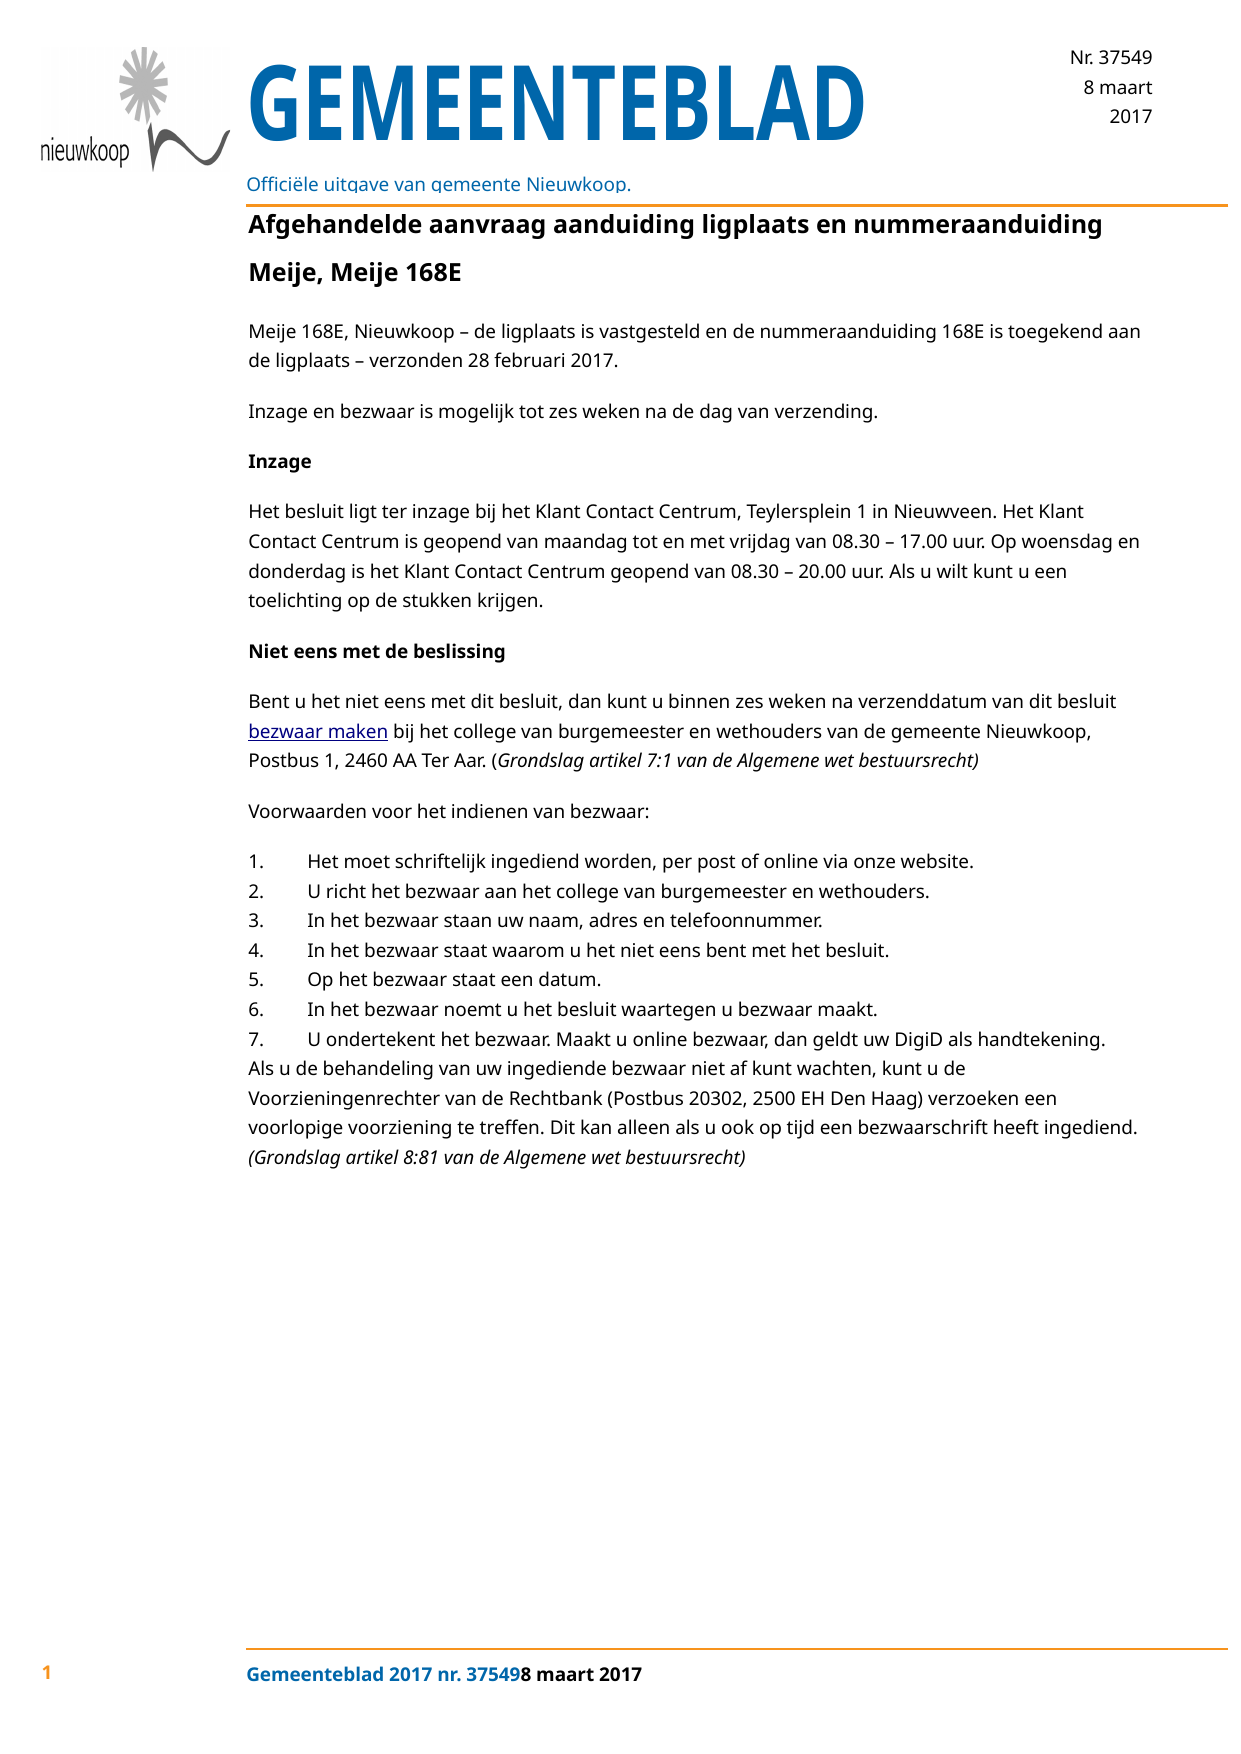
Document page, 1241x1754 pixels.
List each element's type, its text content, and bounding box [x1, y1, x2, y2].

picture [41, 47, 231, 172]
text Niet eens met de beslissing [248, 638, 1152, 664]
text Afgehandelde aanvraag aanduiding ligplaats en nummeraanduiding Meije, Meije 168E [248, 207, 1152, 288]
text Inzage en bezwaar is mogelijk tot zes weken na de dag van verzending. [248, 398, 1152, 424]
list In het bezwaar staan uw naam, adres en telefoonnummer. [248, 907, 1152, 933]
text Het besluit ligt ter inzage bij het Klant Contact Centrum, Teylersplein 1 in Nieuwveen. Het Klant Contact Centrum is geopend van maandag tot en met vrijdag van 08.30 – 17.00 uur. Op woensdag en donderdag is het Klant Contact Centrum geopend van 08.30 – 20.00 uur. Als u wilt kunt u een toelichting op de stukken krijgen. [248, 499, 1152, 613]
list In het bezwaar staat waarom u het niet eens bent met het besluit. [248, 937, 1152, 963]
text Bent u het niet eens met dit besluit, dan kunt u binnen zes weken na verzenddatum van dit besluit bezwaar maken bij het college van burgemeester en wethouders van de gemeente Nieuwkoop, Postbus 1, 2460 AA Ter Aar. (Grondslag artikel 7:1 van de Algemene wet bestuursrecht) [248, 688, 1152, 773]
text Voorwaarden voor het indienen van bezwaar: [248, 798, 1152, 824]
list Op het bezwaar staat een datum. [248, 967, 1152, 992]
text Inzage [248, 448, 1152, 474]
list U richt het bezwaar aan het college van burgemeester en wethouders. [248, 878, 1152, 904]
text Als u de behandeling van uw ingediende bezwaar niet af kunt wachten, kunt u de Voorzieningenrechter van de Rechtbank (Postbus 20302, 2500 EH Den Haag) verzoeken een voorlopige voorziening te treffen. Dit kan alleen als u ook op tijd een bezwaarschrift heeft ingediend. (Grondslag artikel 8:81 van de Algemene wet bestuursrecht) [248, 1055, 1152, 1170]
list U ondertekent het bezwaar. Maakt u online bezwaar, dan geldt uw DigiD als handtekening. [248, 1026, 1152, 1052]
text Meije 168E, Nieuwkoop – de ligplaats is vastgesteld en de nummeraanduiding 168E is toegekend aan de ligplaats – verzonden 28 februari 2017. [248, 318, 1152, 373]
list In het bezwaar noemt u het besluit waartegen u bezwaar maakt. [248, 996, 1152, 1022]
list Het moet schriftelijk ingediend worden, per post of online via onze website. [248, 848, 1152, 874]
